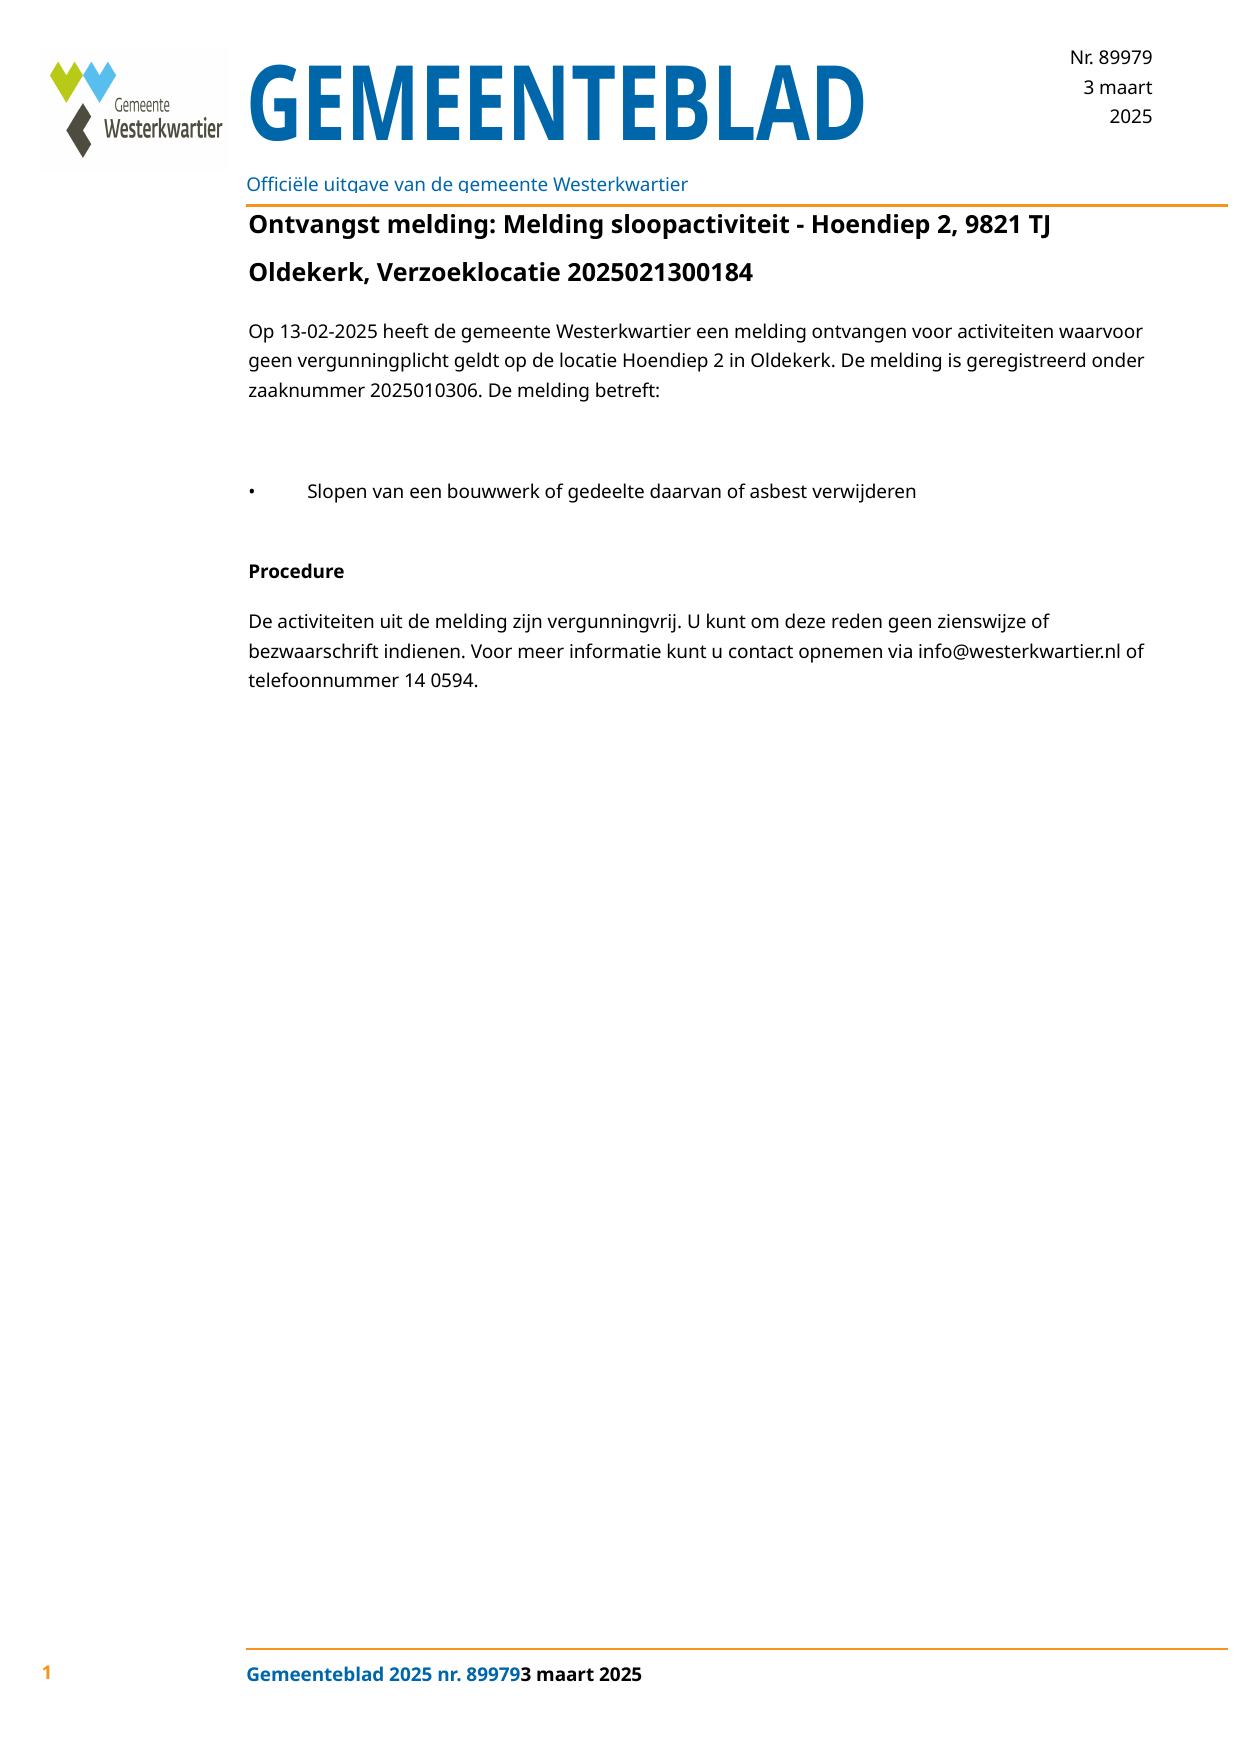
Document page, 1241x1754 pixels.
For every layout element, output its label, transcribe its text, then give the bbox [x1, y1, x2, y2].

picture [41, 47, 231, 172]
text Procedure [248, 558, 1152, 584]
list Slopen van een bouwwerk of gedeelte daarvan of asbest verwijderen [248, 478, 1152, 504]
text De activiteiten uit de melding zijn vergunningvrij. U kunt om deze reden geen zienswijze of bezwaarschrift indienen. Voor meer informatie kunt u contact opnemen via info@westerkwartier.nl of telefoonnummer 14 0594. [248, 608, 1152, 693]
text Op 13-02-2025 heeft de gemeente Westerkwartier een melding ontvangen voor activiteiten waarvoor geen vergunningplicht geldt op de locatie Hoendiep 2 in Oldekerk. De melding is geregistreerd onder zaaknummer 2025010306. De melding betreft: [248, 318, 1152, 403]
text Ontvangst melding: Melding sloopactiviteit - Hoendiep 2, 9821 TJ Oldekerk, Verzoeklocatie 2025021300184 [248, 207, 1152, 288]
